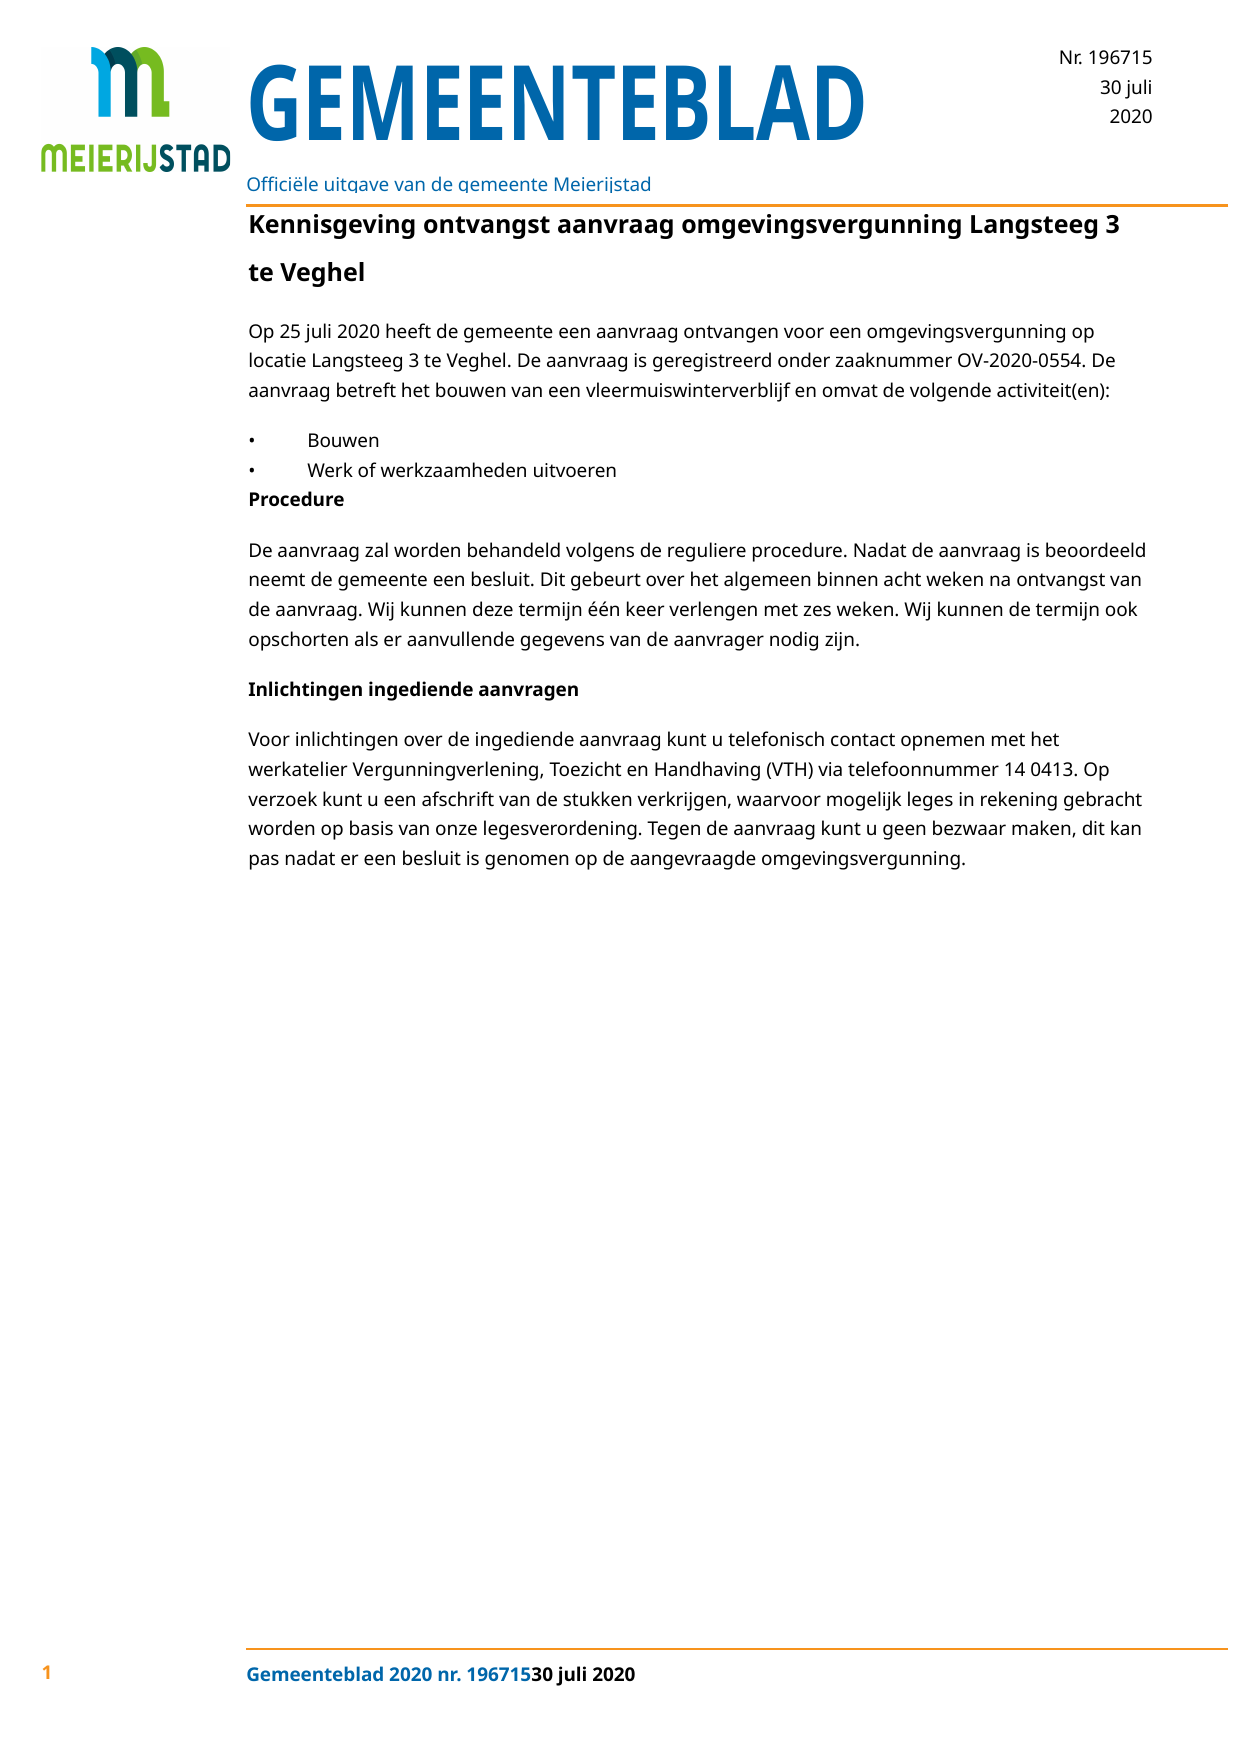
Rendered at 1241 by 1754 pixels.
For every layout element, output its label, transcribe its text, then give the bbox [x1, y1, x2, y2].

text Voor inlichtingen over de ingediende aanvraag kunt u telefonisch contact opnemen met het werkatelier Vergunningverlening, Toezicht en Handhaving (VTH) via telefoonnummer 14 0413. Op verzoek kunt u een afschrift van de stukken verkrijgen, waarvoor mogelijk leges in rekening gebracht worden op basis van onze legesverordening. Tegen de aanvraag kunt u geen bezwaar maken, dit kan pas nadat er een besluit is genomen op de aangevraagde omgevingsvergunning. [248, 727, 1152, 871]
text Inlichtingen ingediende aanvragen [248, 676, 1152, 702]
text Op 25 juli 2020 heeft de gemeente een aanvraag ontvangen voor een omgevingsvergunning op locatie Langsteeg 3 te Veghel. De aanvraag is geregistreerd onder zaaknummer OV-2020-0554. De aanvraag betreft het bouwen van een vleermuiswinterverblijf en omvat de volgende activiteit(en): [248, 318, 1152, 403]
list Bouwen [248, 427, 1152, 453]
text De aanvraag zal worden behandeld volgens de reguliere procedure. Nadat de aanvraag is beoordeeld neemt de gemeente een besluit. Dit gebeurt over het algemeen binnen acht weken na ontvangst van de aanvraag. Wij kunnen deze termijn één keer verlengen met zes weken. Wij kunnen de termijn ook opschorten als er aanvullende gegevens van de aanvrager nodig zijn. [248, 537, 1152, 652]
text Kennisgeving ontvangst aanvraag omgevingsvergunning Langsteeg 3 te Veghel [248, 207, 1152, 288]
list Werk of werkzaamheden uitvoeren [248, 457, 1152, 483]
text Procedure [248, 487, 1152, 512]
picture [41, 47, 231, 172]
